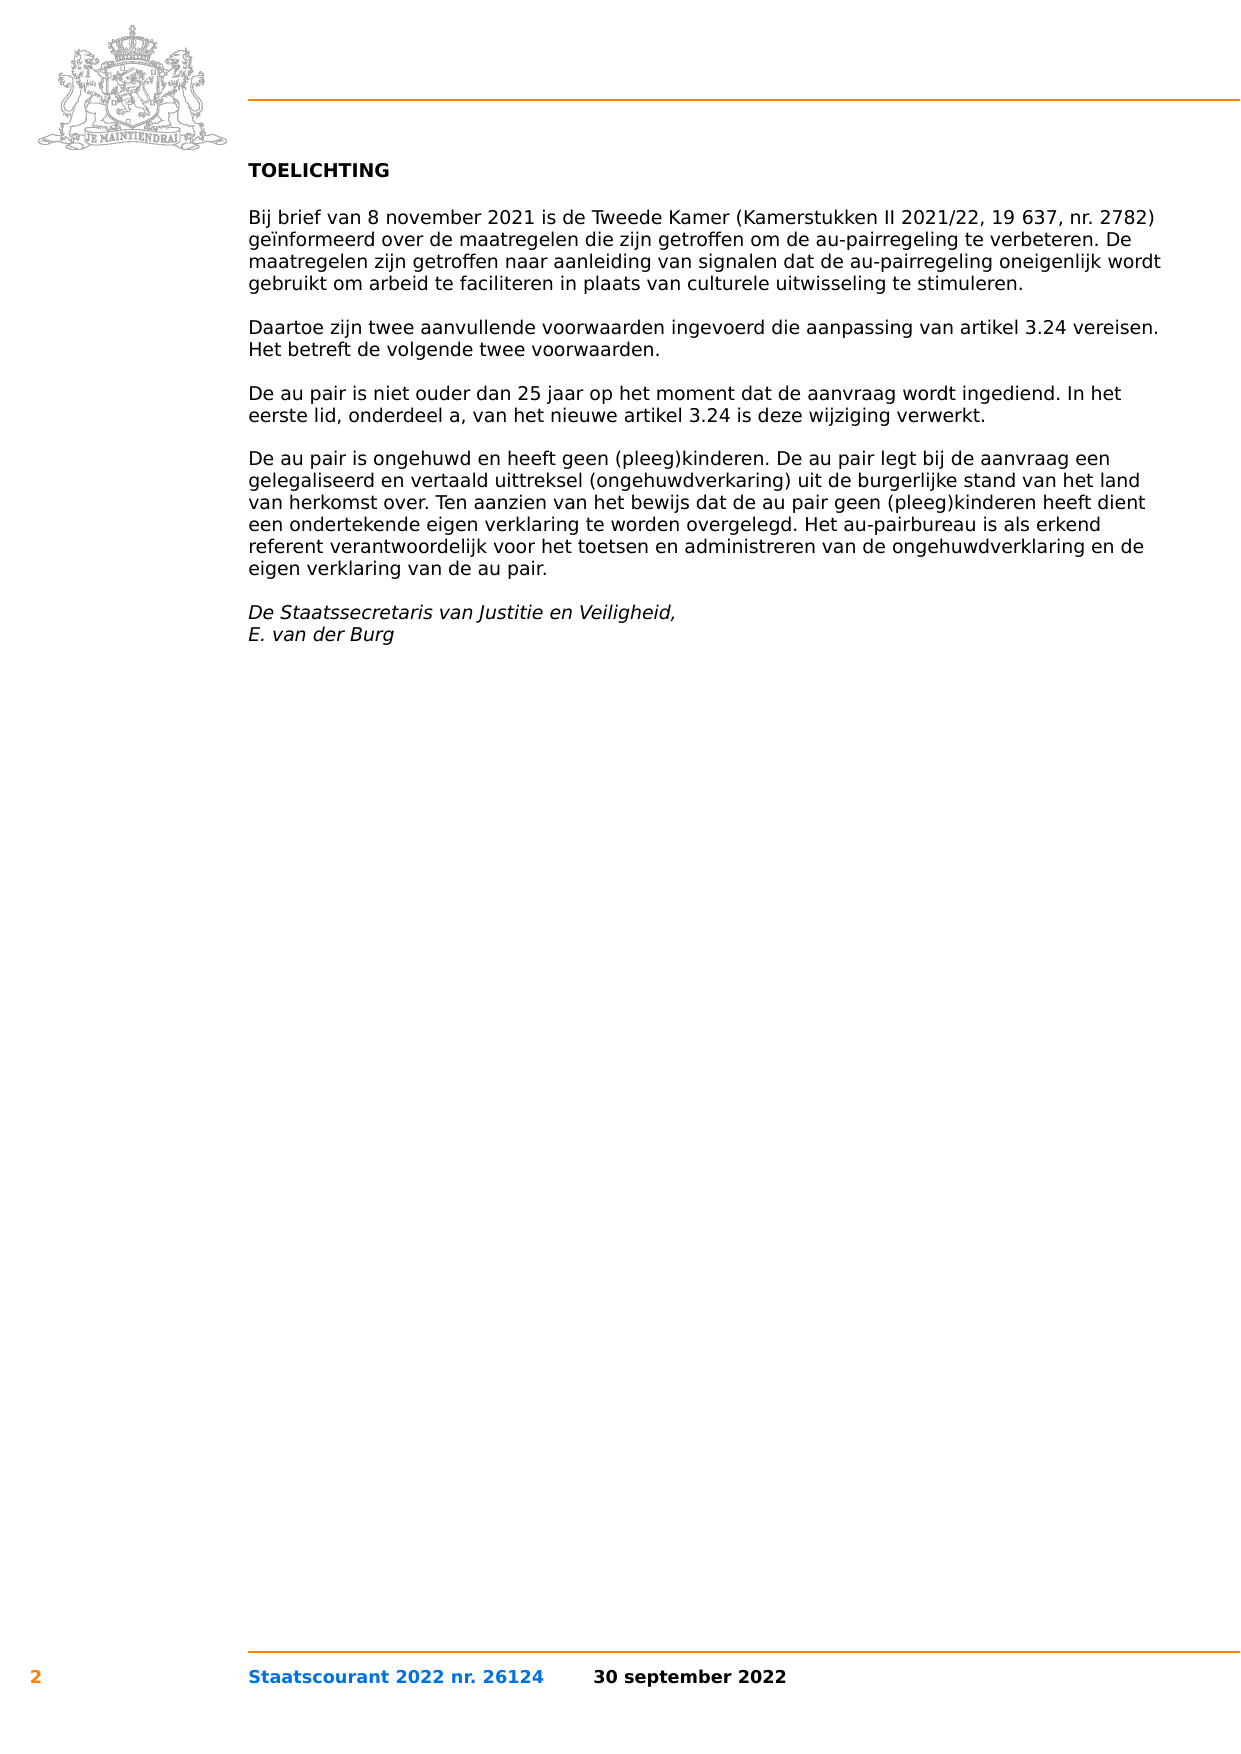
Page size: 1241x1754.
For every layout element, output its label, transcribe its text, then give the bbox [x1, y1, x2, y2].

subtitle TOELICHTING [248, 160, 1163, 182]
text De au pair is ongehuwd en heeft geen (pleeg)kinderen. De au pair legt bij de aanvraag een gelegaliseerd en vertaald uittreksel (ongehuwdverkaring) uit de burgerlijke stand van het land van herkomst over. Ten aanzien van het bewijs dat de au pair geen (pleeg)kinderen heeft dient een ondertekende eigen verklaring te worden overgelegd. Het au-pairbureau is als erkend referent verantwoordelijk voor het toetsen en administreren van de ongehuwdverklaring en de eigen verklaring van de au pair. [248, 448, 1163, 580]
text Daartoe zijn twee aanvullende voorwaarden ingevoerd die aanpassing van artikel 3.24 vereisen. Het betreft de volgende twee voorwaarden. [248, 317, 1163, 361]
text De au pair is niet ouder dan 25 jaar op het moment dat de aanvraag wordt ingediend. In het eerste lid, onderdeel a, van het nieuwe artikel 3.24 is deze wijziging verwerkt. [248, 382, 1163, 426]
text Bij brief van 8 november 2021 is de Tweede Kamer (Kamerstukken II 2021/22, 19 637, nr. 2782) geïnformeerd over de maatregelen die zijn getroffen om de au-pairregeling te verbeteren. De maatregelen zijn getroffen naar aanleiding van signalen dat de au-pairregeling oneigenlijk wordt gebruikt om arbeid te faciliteren in plaats van culturele uitwisseling te stimuleren. [248, 207, 1163, 295]
text De Staatssecretaris van Justitie en Veiligheid, E. van der Burg [248, 602, 1163, 646]
picture [38, 25, 227, 150]
